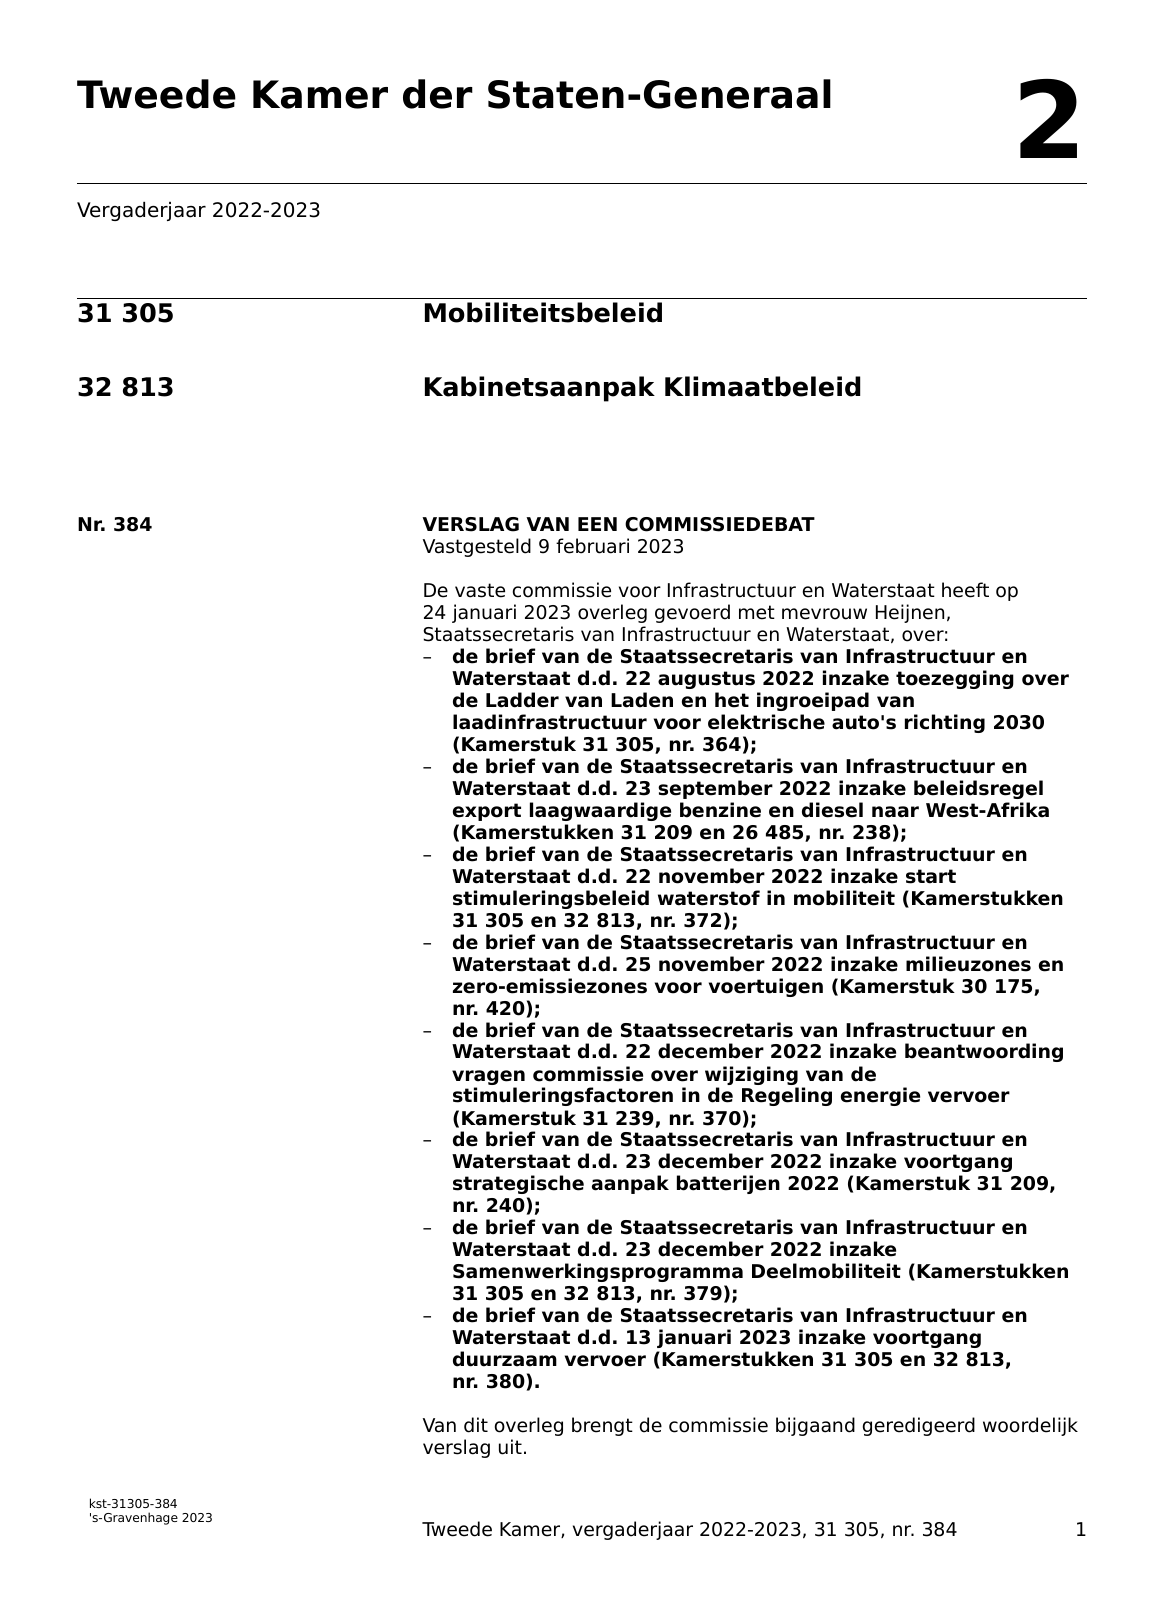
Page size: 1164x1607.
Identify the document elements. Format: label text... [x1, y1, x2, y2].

text – de brief van de Staatssecretaris van Infrastructuur en Waterstaat d.d. 23 september 2022 inzake beleidsregel export laagwaardige benzine en diesel naar West-Afrika (Kamerstukken 31 209 en 26 485, nr. 238); [422, 756, 1087, 844]
subtitle 32 813 Kabinetsaanpak Klimaatbeleid [77, 373, 1087, 403]
text – de brief van de Staatssecretaris van Infrastructuur en Waterstaat d.d. 23 december 2022 inzake voortgang strategische aanpak batterijen 2022 (Kamerstuk 31 209, nr. 240); [422, 1129, 1087, 1217]
subtitle Nr. 384 VERSLAG VAN EEN COMMISSIEDEBAT [77, 514, 1087, 536]
text – de brief van de Staatssecretaris van Infrastructuur en Waterstaat d.d. 13 januari 2023 inzake voortgang duurzaam vervoer (Kamerstukken 31 305 en 32 813, nr. 380). [422, 1305, 1087, 1393]
text – de brief van de Staatssecretaris van Infrastructuur en Waterstaat d.d. 22 november 2022 inzake start stimuleringsbeleid waterstof in mobiliteit (Kamerstukken 31 305 en 32 813, nr. 372); [422, 844, 1087, 932]
text 's-Gravenhage 2023 [88, 1511, 323, 1525]
text Van dit overleg brengt de commissie bijgaand geredigeerd woordelijk verslag uit. [422, 1415, 1087, 1459]
text kst-31305-384 [88, 1497, 323, 1511]
text De vaste commissie voor Infrastructuur en Waterstaat heeft op 24 januari 2023 overleg gevoerd met mevrouw Heijnen, Staatssecretaris van Infrastructuur en Waterstaat, over: [422, 580, 1087, 646]
text – de brief van de Staatssecretaris van Infrastructuur en Waterstaat d.d. 22 december 2022 inzake beantwoording vragen commissie over wijziging van de stimuleringsfactoren in de Regeling energie vervoer (Kamerstuk 31 239, nr. 370); [422, 1019, 1087, 1129]
table_header Tweede Kamer der Staten-Generaal [77, 59, 886, 183]
table_header 2 [886, 59, 1087, 183]
table_cell Vergaderjaar 2022-2023 [77, 184, 1087, 298]
text – de brief van de Staatssecretaris van Infrastructuur en Waterstaat d.d. 23 december 2022 inzake Samenwerkingsprogramma Deelmobiliteit (Kamerstukken 31 305 en 32 813, nr. 379); [422, 1217, 1087, 1305]
text Vastgesteld 9 februari 2023 [422, 536, 1087, 558]
subtitle 31 305 Mobiliteitsbeleid [77, 299, 1087, 329]
text – de brief van de Staatssecretaris van Infrastructuur en Waterstaat d.d. 25 november 2022 inzake milieuzones en zero-emissiezones voor voertuigen (Kamerstuk 30 175, nr. 420); [422, 932, 1087, 1019]
text – de brief van de Staatssecretaris van Infrastructuur en Waterstaat d.d. 22 augustus 2022 inzake toezegging over de Ladder van Laden en het ingroeipad van laadinfrastructuur voor elektrische auto's richting 2030 (Kamerstuk 31 305, nr. 364); [422, 646, 1087, 756]
